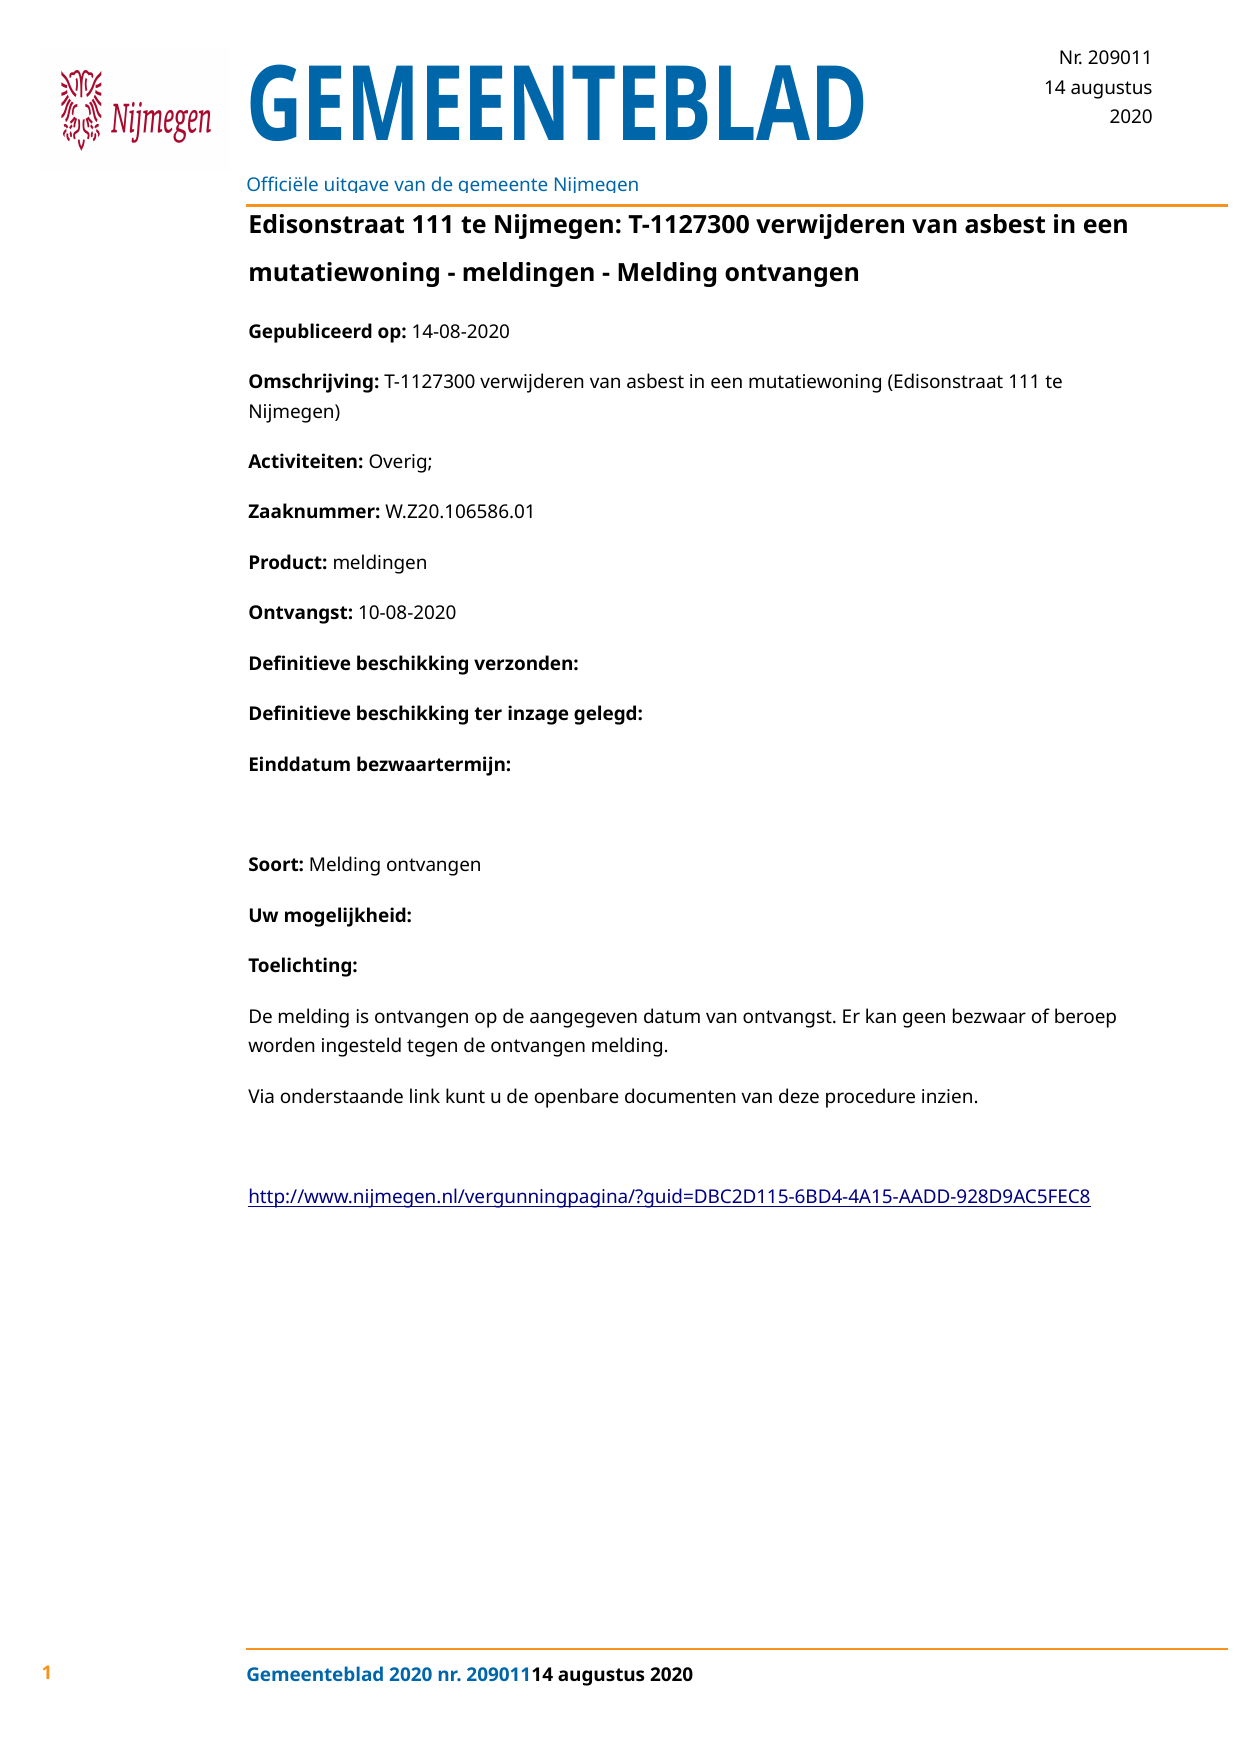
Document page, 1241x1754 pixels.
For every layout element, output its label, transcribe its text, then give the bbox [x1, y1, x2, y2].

text Product: meldingen [248, 549, 1152, 575]
text Definitieve beschikking ter inzage gelegd: [248, 700, 1152, 726]
text Omschrijving: T-1127300 verwijderen van asbest in een mutatiewoning (Edisonstraat 111 te Nijmegen) [248, 368, 1152, 424]
text De melding is ontvangen op de aangegeven datum van ontvangst. Er kan geen bezwaar of beroep worden ingesteld tegen de ontvangen melding. [248, 1003, 1152, 1058]
text Via onderstaande link kunt u de openbare documenten van deze procedure inzien. [248, 1083, 1152, 1109]
text Soort: Melding ontvangen [248, 852, 1152, 877]
text Activiteiten: Overig; [248, 448, 1152, 474]
text Definitieve beschikking verzonden: [248, 650, 1152, 676]
text Toelichting: [248, 952, 1152, 978]
text Edisonstraat 111 te Nijmegen: T-1127300 verwijderen van asbest in een mutatiewoning - meldingen - Melding ontvangen [248, 207, 1152, 288]
text Einddatum bezwaartermijn: [248, 751, 1152, 777]
text Ontvangst: 10-08-2020 [248, 599, 1152, 625]
text Gepubliceerd op: 14-08-2020 [248, 318, 1152, 344]
text Zaaknummer: W.Z20.106586.01 [248, 499, 1152, 524]
picture [41, 47, 231, 172]
text http://www.nijmegen.nl/vergunningpagina/?guid=DBC2D115-6BD4-4A15-AADD-928D9AC5FEC8 [248, 1184, 1152, 1209]
text Uw mogelijkheid: [248, 902, 1152, 928]
